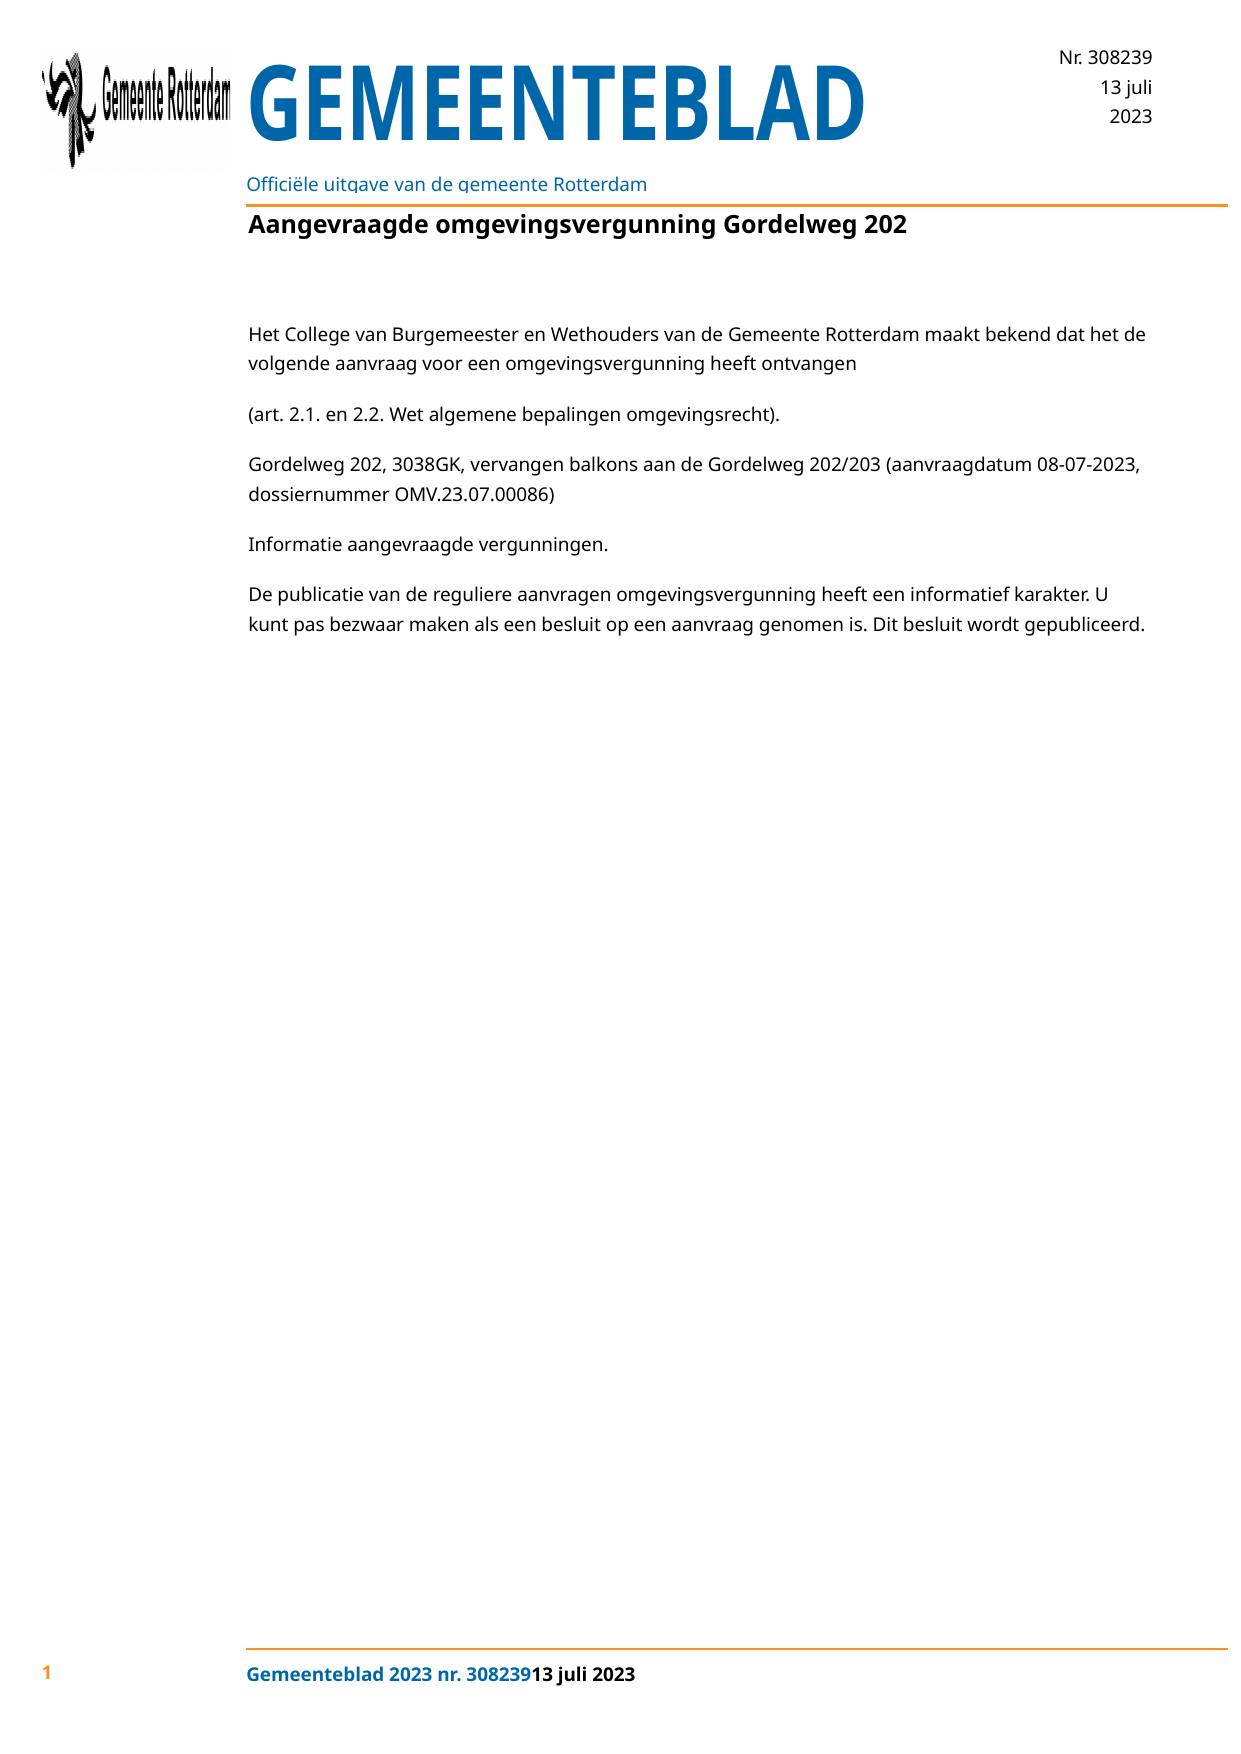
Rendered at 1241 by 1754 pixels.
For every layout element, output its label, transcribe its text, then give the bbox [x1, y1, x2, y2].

text Informatie aangevraagde vergunningen. [248, 531, 1152, 557]
picture [41, 47, 231, 172]
text De publicatie van de reguliere aanvragen omgevingsvergunning heeft een informatief karakter. U kunt pas bezwaar maken als een besluit op een aanvraag genomen is. Dit besluit wordt gepubliceerd. [248, 582, 1152, 637]
text (art. 2.1. en 2.2. Wet algemene bepalingen omgevingsrecht). [248, 401, 1152, 426]
text Aangevraagde omgevingsvergunning Gordelweg 202 [248, 207, 1152, 241]
text Het College van Burgemeester en Wethouders van de Gemeente Rotterdam maakt bekend dat het de volgende aanvraag voor een omgevingsvergunning heeft ontvangen [248, 321, 1152, 376]
text Gordelweg 202, 3038GK, vervangen balkons aan de Gordelweg 202/203 (aanvraagdatum 08-07-2023, dossiernummer OMV.23.07.00086) [248, 451, 1152, 506]
